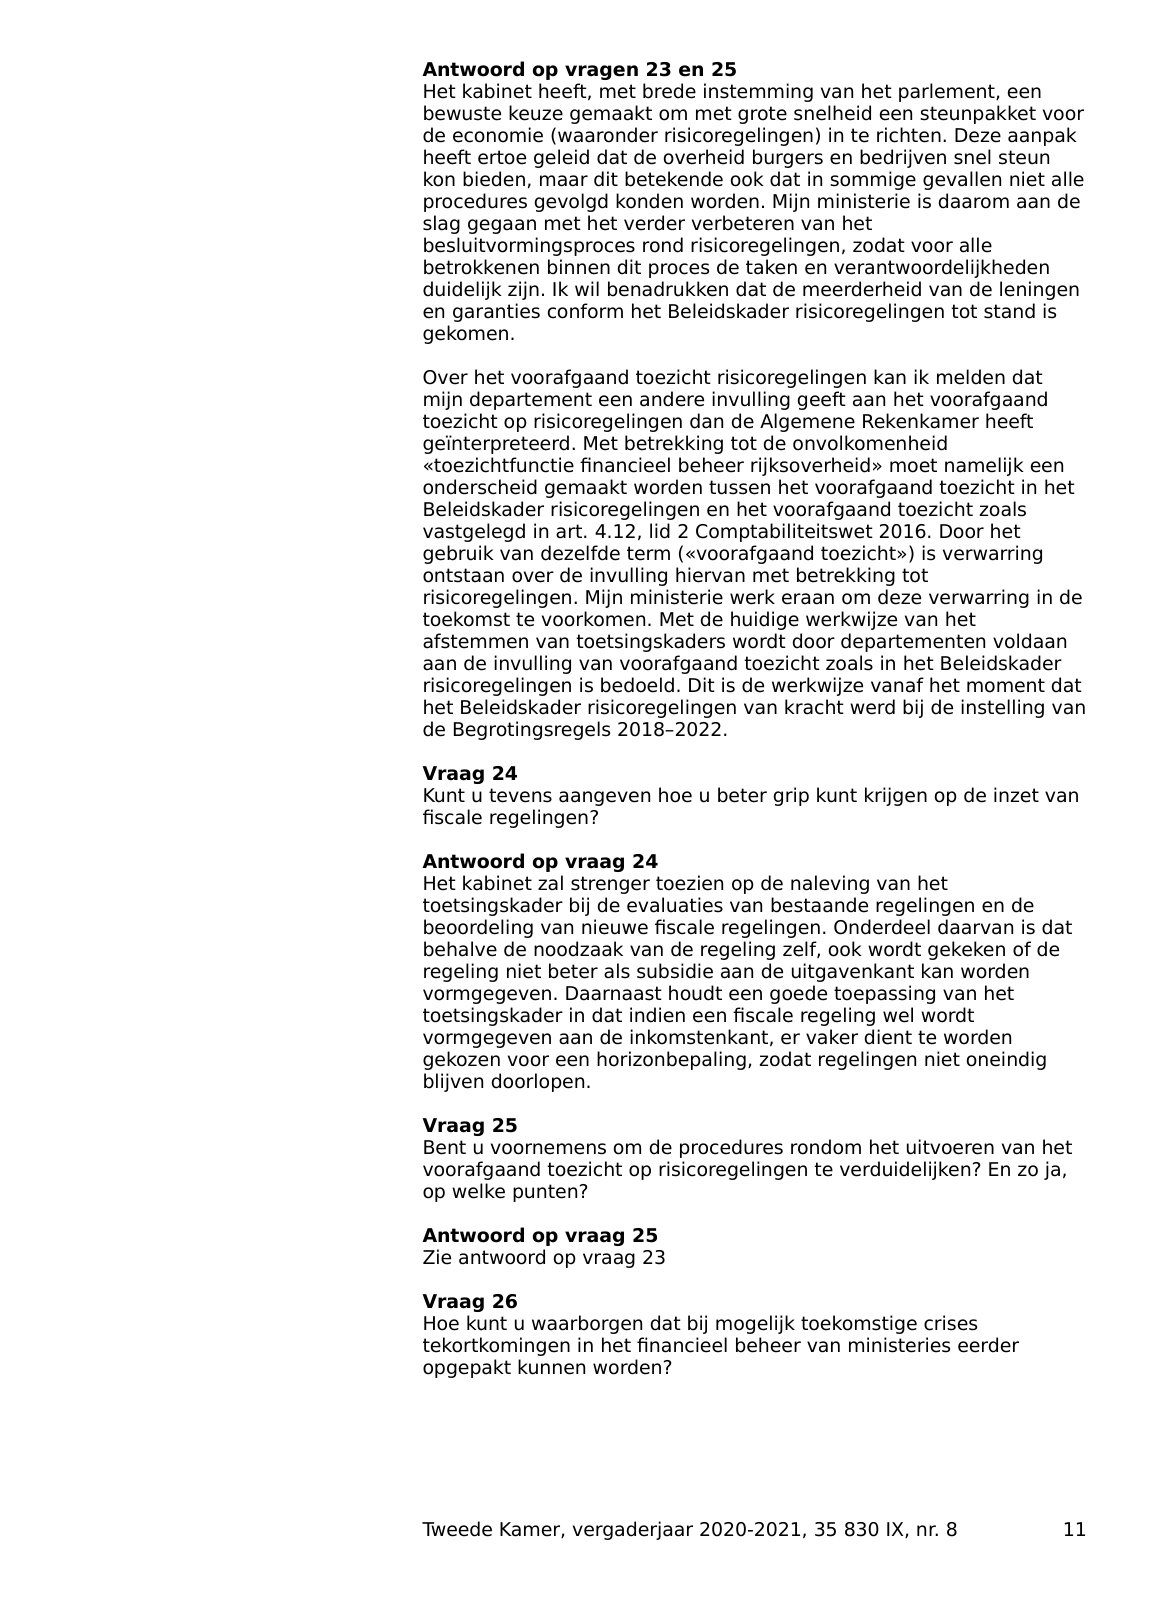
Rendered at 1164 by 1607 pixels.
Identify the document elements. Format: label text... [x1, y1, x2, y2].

text Over het voorafgaand toezicht risicoregelingen kan ik melden dat mijn departement een andere invulling geeft aan het voorafgaand toezicht op risicoregelingen dan de Algemene Rekenkamer heeft geïnterpreteerd. Met betrekking tot de onvolkomenheid «toezichtfunctie financieel beheer rijksoverheid» moet namelijk een onderscheid gemaakt worden tussen het voorafgaand toezicht in het Beleidskader risicoregelingen en het voorafgaand toezicht zoals vastgelegd in art. 4.12, lid 2 Comptabiliteitswet 2016. Door het gebruik van dezelfde term («voorafgaand toezicht») is verwarring ontstaan over de invulling hiervan met betrekking tot risicoregelingen. Mijn ministerie werk eraan om deze verwarring in de toekomst te voorkomen. Met de huidige werkwijze van het afstemmen van toetsingskaders wordt door departementen voldaan aan de invulling van voorafgaand toezicht zoals in het Beleidskader risicoregelingen is bedoeld. Dit is de werkwijze vanaf het moment dat het Beleidskader risicoregelingen van kracht werd bij de instelling van de Begrotingsregels 2018–2022. [422, 367, 1087, 741]
text Hoe kunt u waarborgen dat bij mogelijk toekomstige crises tekortkomingen in het financieel beheer van ministeries eerder opgepakt kunnen worden? [422, 1313, 1087, 1379]
subtitle Antwoord op vraag 25 [422, 1225, 1087, 1247]
text Bent u voornemens om de procedures rondom het uitvoeren van het voorafgaand toezicht op risicoregelingen te verduidelijken? En zo ja, op welke punten? [422, 1137, 1087, 1203]
text Kunt u tevens aangeven hoe u beter grip kunt krijgen op de inzet van fiscale regelingen? [422, 785, 1087, 829]
subtitle Vraag 26 [422, 1291, 1087, 1313]
subtitle Antwoord op vraag 24 [422, 851, 1087, 873]
text Zie antwoord op vraag 23 [422, 1247, 1087, 1269]
text Het kabinet zal strenger toezien op de naleving van het toetsingskader bij de evaluaties van bestaande regelingen en de beoordeling van nieuwe fiscale regelingen. Onderdeel daarvan is dat behalve de noodzaak van de regeling zelf, ook wordt gekeken of de regeling niet beter als subsidie aan de uitgavenkant kan worden vormgegeven. Daarnaast houdt een goede toepassing van het toetsingskader in dat indien een fiscale regeling wel wordt vormgegeven aan de inkomstenkant, er vaker dient te worden gekozen voor een horizonbepaling, zodat regelingen niet oneindig blijven doorlopen. [422, 873, 1087, 1093]
text Het kabinet heeft, met brede instemming van het parlement, een bewuste keuze gemaakt om met grote snelheid een steunpakket voor de economie (waaronder risicoregelingen) in te richten. Deze aanpak heeft ertoe geleid dat de overheid burgers en bedrijven snel steun kon bieden, maar dit betekende ook dat in sommige gevallen niet alle procedures gevolgd konden worden. Mijn ministerie is daarom aan de slag gegaan met het verder verbeteren van het besluitvormingsproces rond risicoregelingen, zodat voor alle betrokkenen binnen dit proces de taken en verantwoordelijkheden duidelijk zijn. Ik wil benadrukken dat de meerderheid van de leningen en garanties conform het Beleidskader risicoregelingen tot stand is gekomen. [422, 81, 1087, 345]
subtitle Vraag 24 [422, 763, 1087, 785]
subtitle Vraag 25 [422, 1115, 1087, 1137]
subtitle Antwoord op vragen 23 en 25 [422, 59, 1087, 81]
